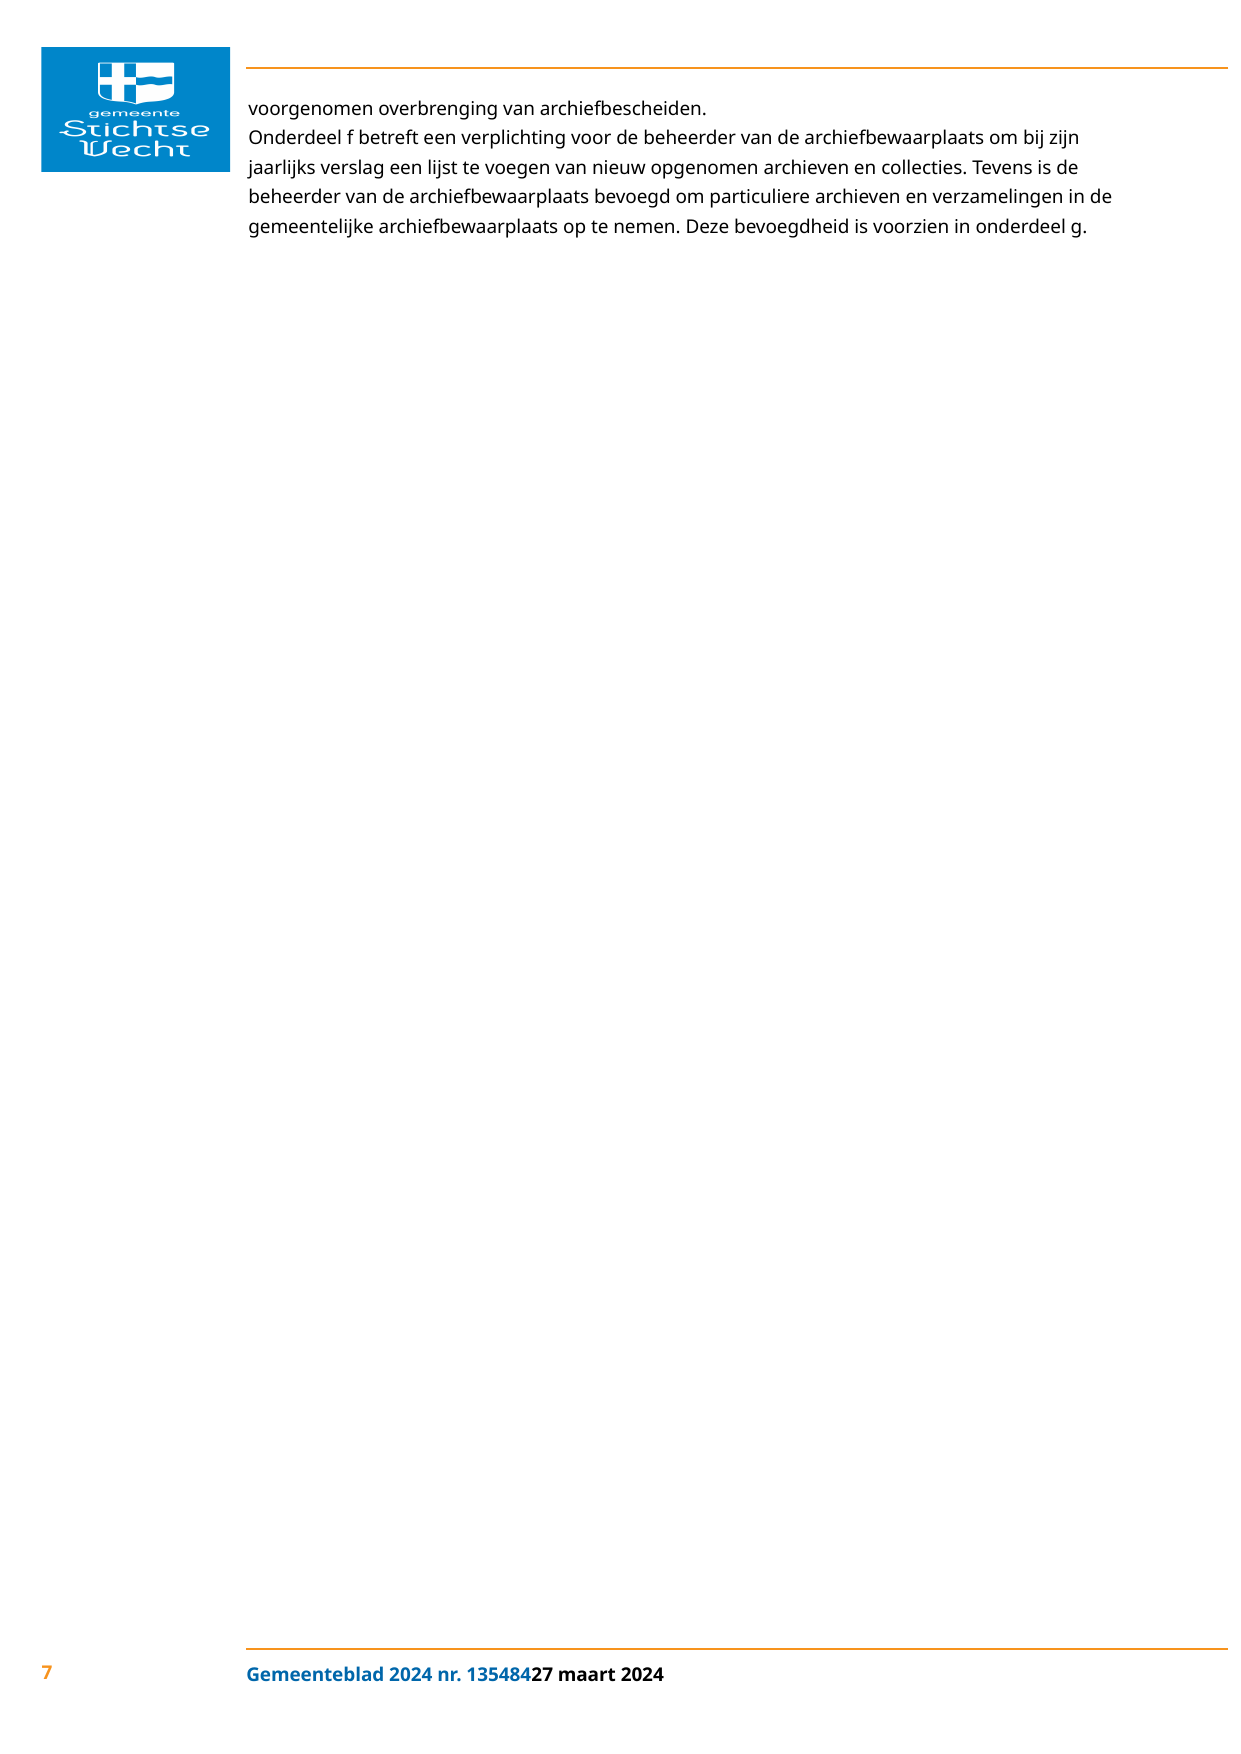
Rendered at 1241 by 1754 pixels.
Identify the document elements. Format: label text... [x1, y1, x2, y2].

text Onderdeel f betreft een verplichting voor de beheerder van de archiefbewaarplaats om bij zijn jaarlijks verslag een lijst te voegen van nieuw opgenomen archieven en collecties. Tevens is de beheerder van de archiefbewaarplaats bevoegd om particuliere archieven en verzamelingen in de gemeentelijke archiefbewaarplaats op te nemen. Deze bevoegdheid is voorzien in onderdeel g. [248, 124, 1152, 239]
picture [99, 63, 135, 101]
picture [137, 63, 174, 103]
text voorgenomen overbrenging van archiefbescheiden. [248, 95, 1152, 121]
